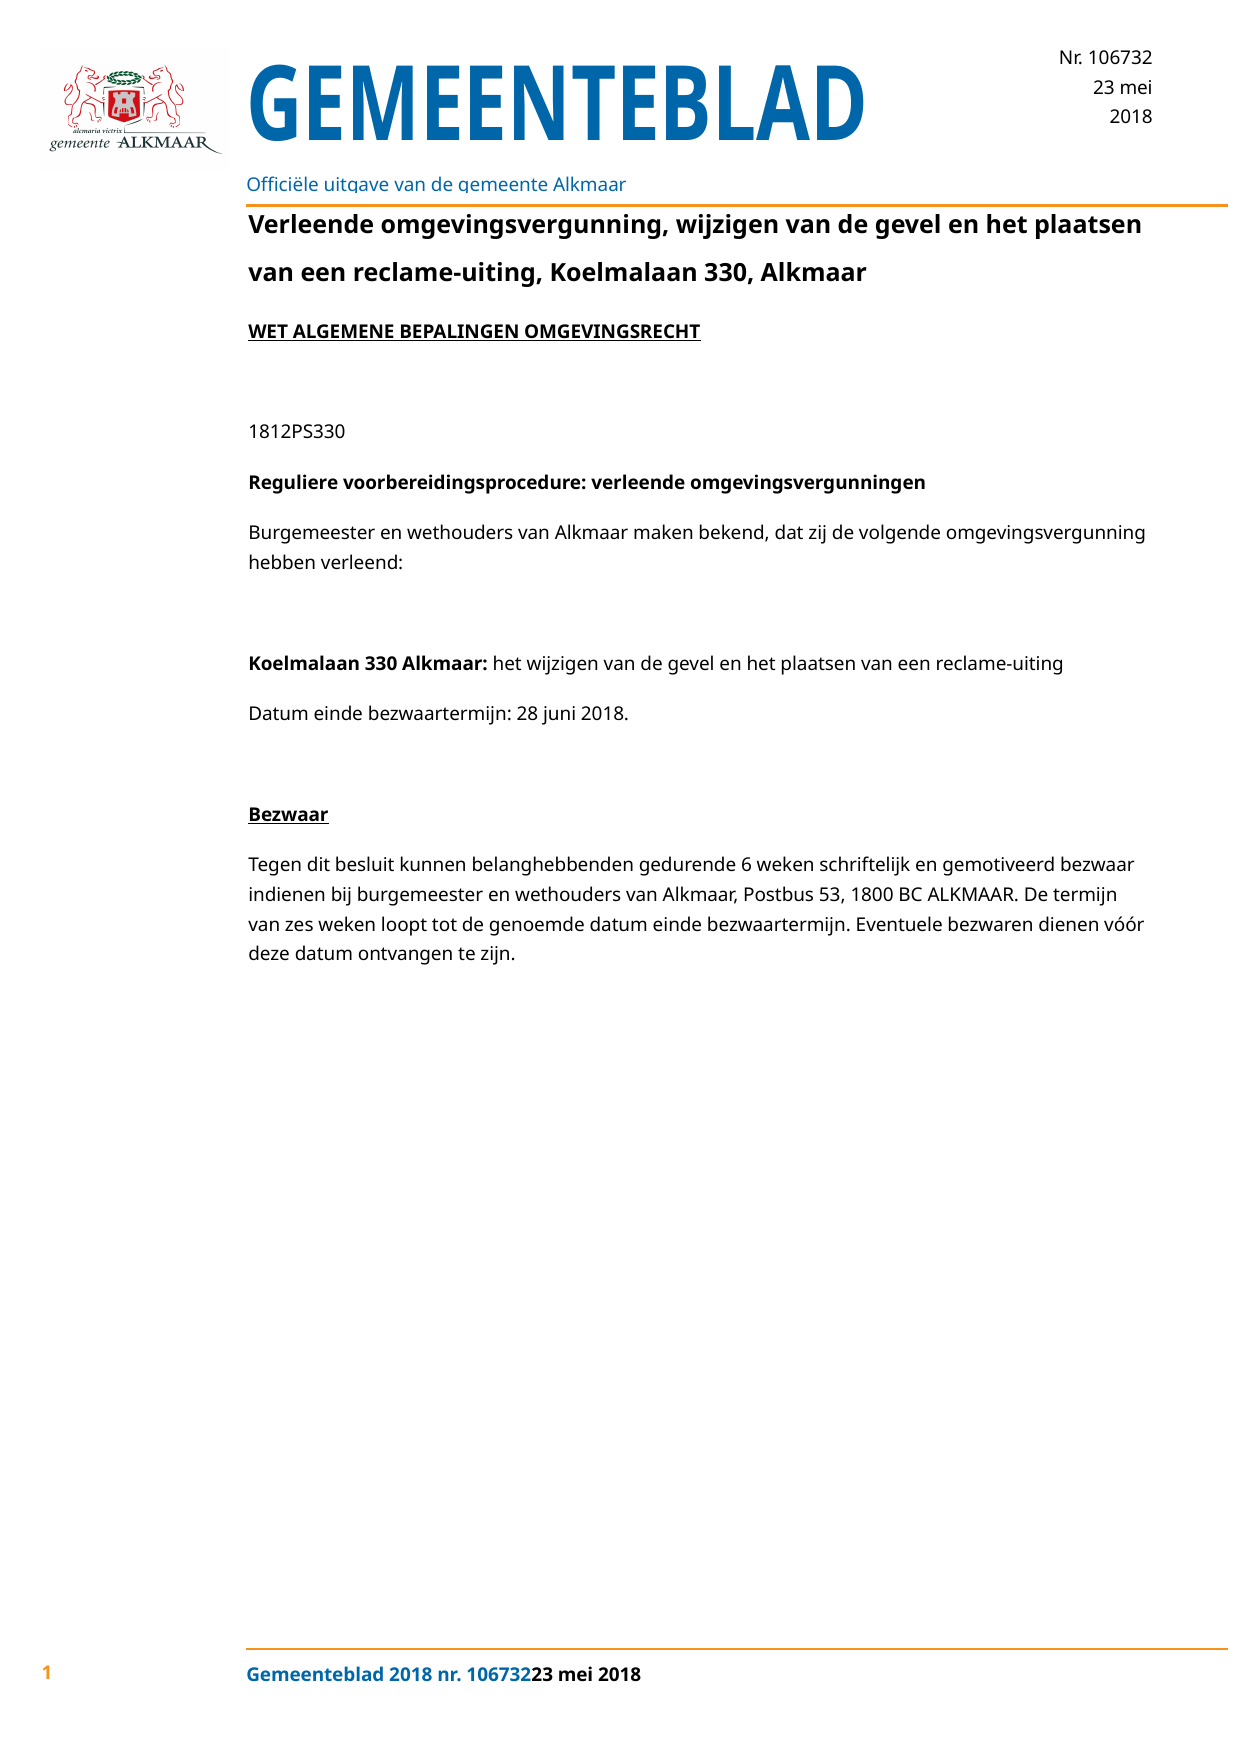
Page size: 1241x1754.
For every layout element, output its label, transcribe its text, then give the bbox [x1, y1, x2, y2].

picture [41, 47, 231, 172]
text Burgemeester en wethouders van Alkmaar maken bekend, dat zij de volgende omgevingsvergunning hebben verleend: [248, 519, 1152, 575]
text Datum einde bezwaartermijn: 28 juni 2018. [248, 700, 1152, 726]
text Koelmalaan 330 Alkmaar: het wijzigen van de gevel en het plaatsen van een reclame-uiting [248, 650, 1152, 676]
text Tegen dit besluit kunnen belanghebbenden gedurende 6 weken schriftelijk en gemotiveerd bezwaar indienen bij burgemeester en wethouders van Alkmaar, Postbus 53, 1800 BC ALKMAAR. De termijn van zes weken loopt tot de genoemde datum einde bezwaartermijn. Eventuele bezwaren dienen vóór deze datum ontvangen te zijn. [248, 852, 1152, 966]
text WET ALGEMENE BEPALINGEN OMGEVINGSRECHT [248, 318, 1152, 344]
text 1812PS330 [248, 419, 1152, 444]
text Verleende omgevingsvergunning, wijzigen van de gevel en het plaatsen van een reclame-uiting, Koelmalaan 330, Alkmaar [248, 207, 1152, 288]
text Bezwaar [248, 801, 1152, 827]
text Reguliere voorbereidingsprocedure: verleende omgevingsvergunningen [248, 469, 1152, 495]
